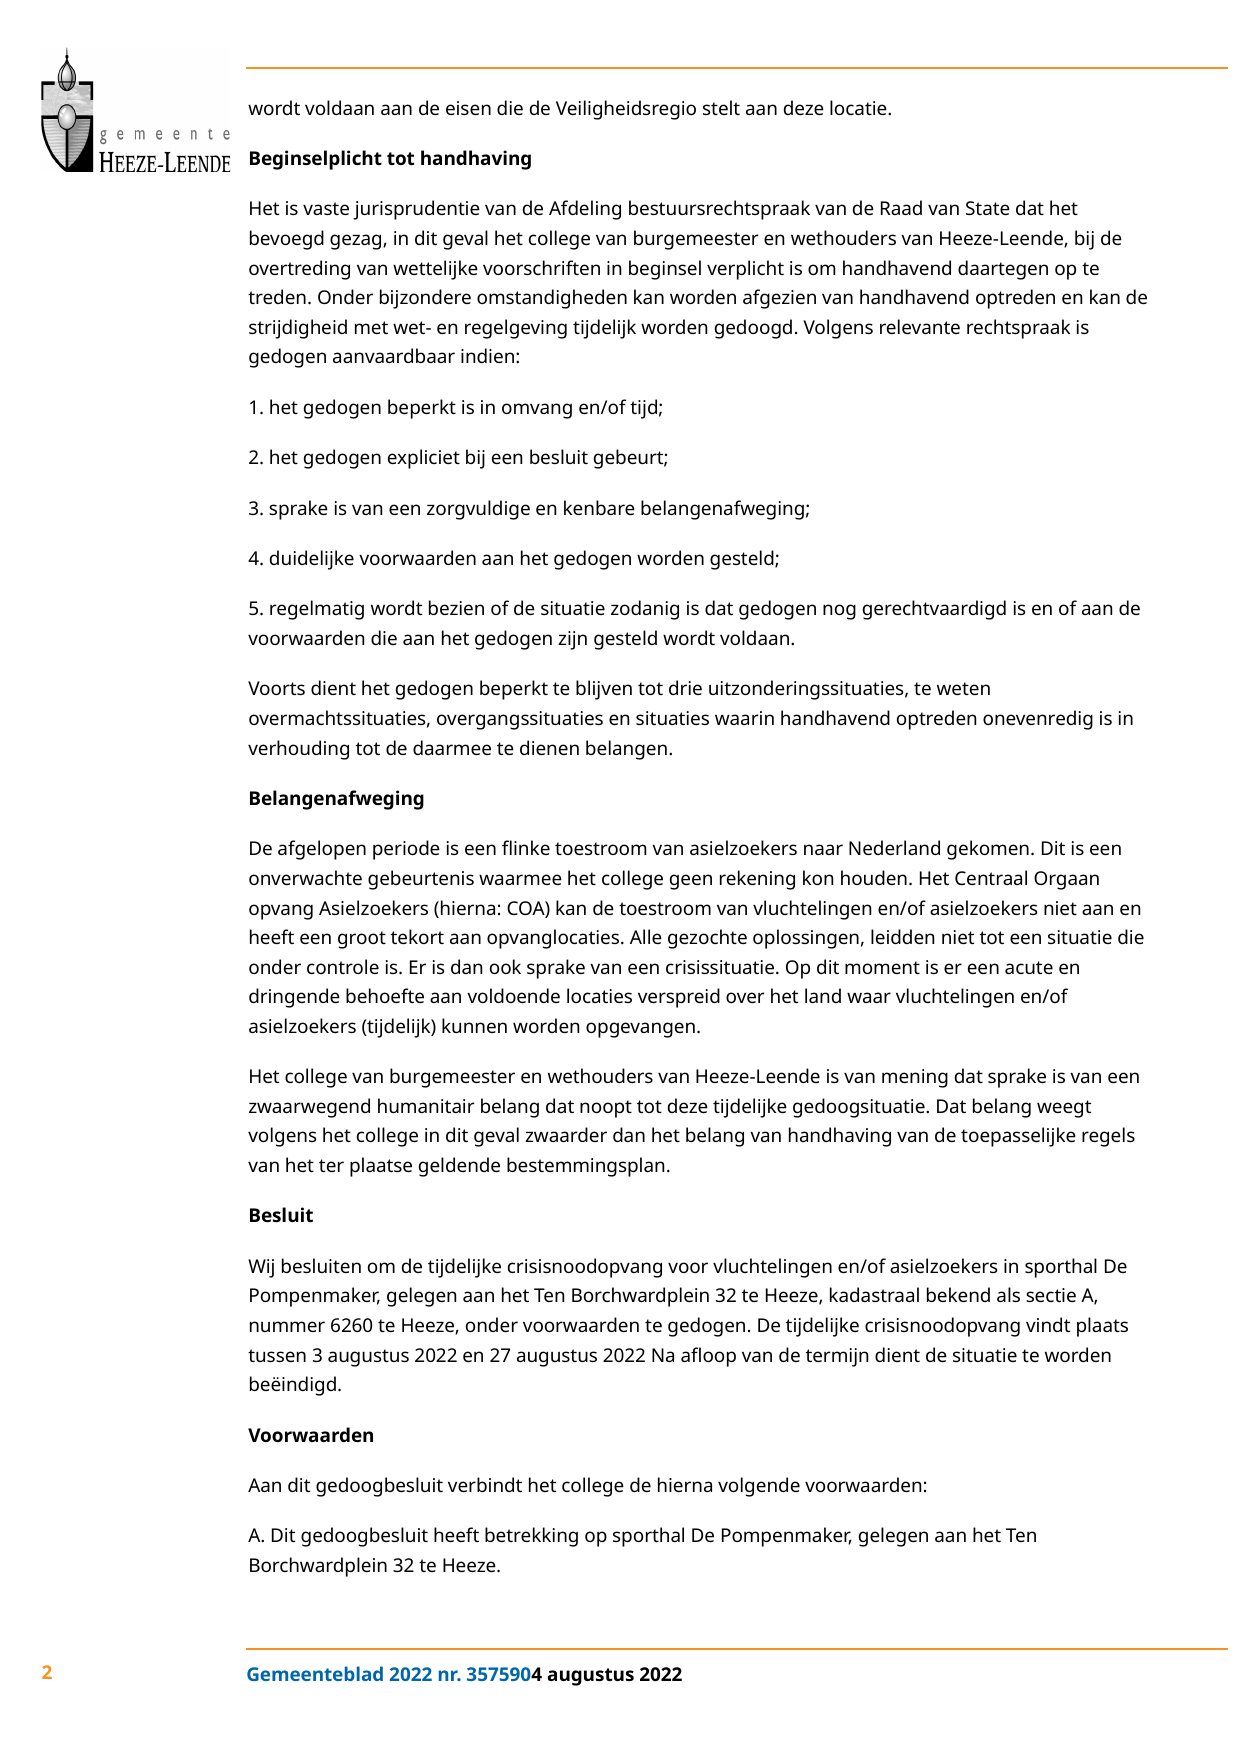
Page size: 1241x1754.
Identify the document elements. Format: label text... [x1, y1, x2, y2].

text Het college van burgemeester en wethouders van Heeze-Leende is van mening dat sprake is van een zwaarwegend humanitair belang dat noopt tot deze tijdelijke gedoogsituatie. Dat belang weegt volgens het college in dit geval zwaarder dan het belang van handhaving van de toepasselijke regels van het ter plaatse geldende bestemmingsplan. [248, 1063, 1152, 1178]
text Wij besluiten om de tijdelijke crisisnoodopvang voor vluchtelingen en/of asielzoekers in sporthal De Pompenmaker, gelegen aan het Ten Borchwardplein 32 te Heeze, kadastraal bekend als sectie A, nummer 6260 te Heeze, onder voorwaarden te gedogen. De tijdelijke crisisnoodopvang vindt plaats tussen 3 augustus 2022 en 27 augustus 2022 Na afloop van de termijn dient de situatie te worden beëindigd. [248, 1253, 1152, 1397]
picture [41, 47, 231, 172]
text Voorwaarden [248, 1422, 1152, 1448]
text 3. sprake is van een zorgvuldige en kenbare belangenafweging; [248, 495, 1152, 521]
text Het is vaste jurisprudentie van de Afdeling bestuursrechtspraak van de Raad van State dat het bevoegd gezag, in dit geval het college van burgemeester en wethouders van Heeze-Leende, bij de overtreding van wettelijke voorschriften in beginsel verplicht is om handhavend daartegen op te treden. Onder bijzondere omstandigheden kan worden afgezien van handhavend optreden en kan de strijdigheid met wet- en regelgeving tijdelijk worden gedoogd. Volgens relevante rechtspraak is gedogen aanvaardbaar indien: [248, 196, 1152, 369]
text 4. duidelijke voorwaarden aan het gedogen worden gesteld; [248, 545, 1152, 571]
text Besluit [248, 1203, 1152, 1228]
text 5. regelmatig wordt bezien of de situatie zodanig is dat gedogen nog gerechtvaardigd is en of aan de voorwaarden die aan het gedogen zijn gesteld wordt voldaan. [248, 596, 1152, 651]
text Belangenafweging [248, 785, 1152, 811]
text 2. het gedogen expliciet bij een besluit gebeurt; [248, 444, 1152, 470]
text Aan dit gedoogbesluit verbindt het college de hierna volgende voorwaarden: [248, 1472, 1152, 1498]
text Voorts dient het gedogen beperkt te blijven tot drie uitzonderingssituaties, te weten overmachtssituaties, overgangssituaties en situaties waarin handhavend optreden onevenredig is in verhouding tot de daarmee te dienen belangen. [248, 676, 1152, 761]
text wordt voldaan aan de eisen die de Veiligheidsregio stelt aan deze locatie. [248, 95, 1152, 121]
text Beginselplicht tot handhaving [248, 145, 1152, 171]
text De afgelopen periode is een flinke toestroom van asielzoekers naar Nederland gekomen. Dit is een onverwachte gebeurtenis waarmee het college geen rekening kon houden. Het Centraal Orgaan opvang Asielzoekers (hierna: COA) kan de toestroom van vluchtelingen en/of asielzoekers niet aan en heeft een groot tekort aan opvanglocaties. Alle gezochte oplossingen, leidden niet tot een situatie die onder controle is. Er is dan ook sprake van een crisissituatie. Op dit moment is er een acute en dringende behoefte aan voldoende locaties verspreid over het land waar vluchtelingen en/of asielzoekers (tijdelijk) kunnen worden opgevangen. [248, 836, 1152, 1039]
text 1. het gedogen beperkt is in omvang en/of tijd; [248, 394, 1152, 420]
text A. Dit gedoogbesluit heeft betrekking op sporthal De Pompenmaker, gelegen aan het Ten Borchwardplein 32 te Heeze. [248, 1523, 1152, 1578]
